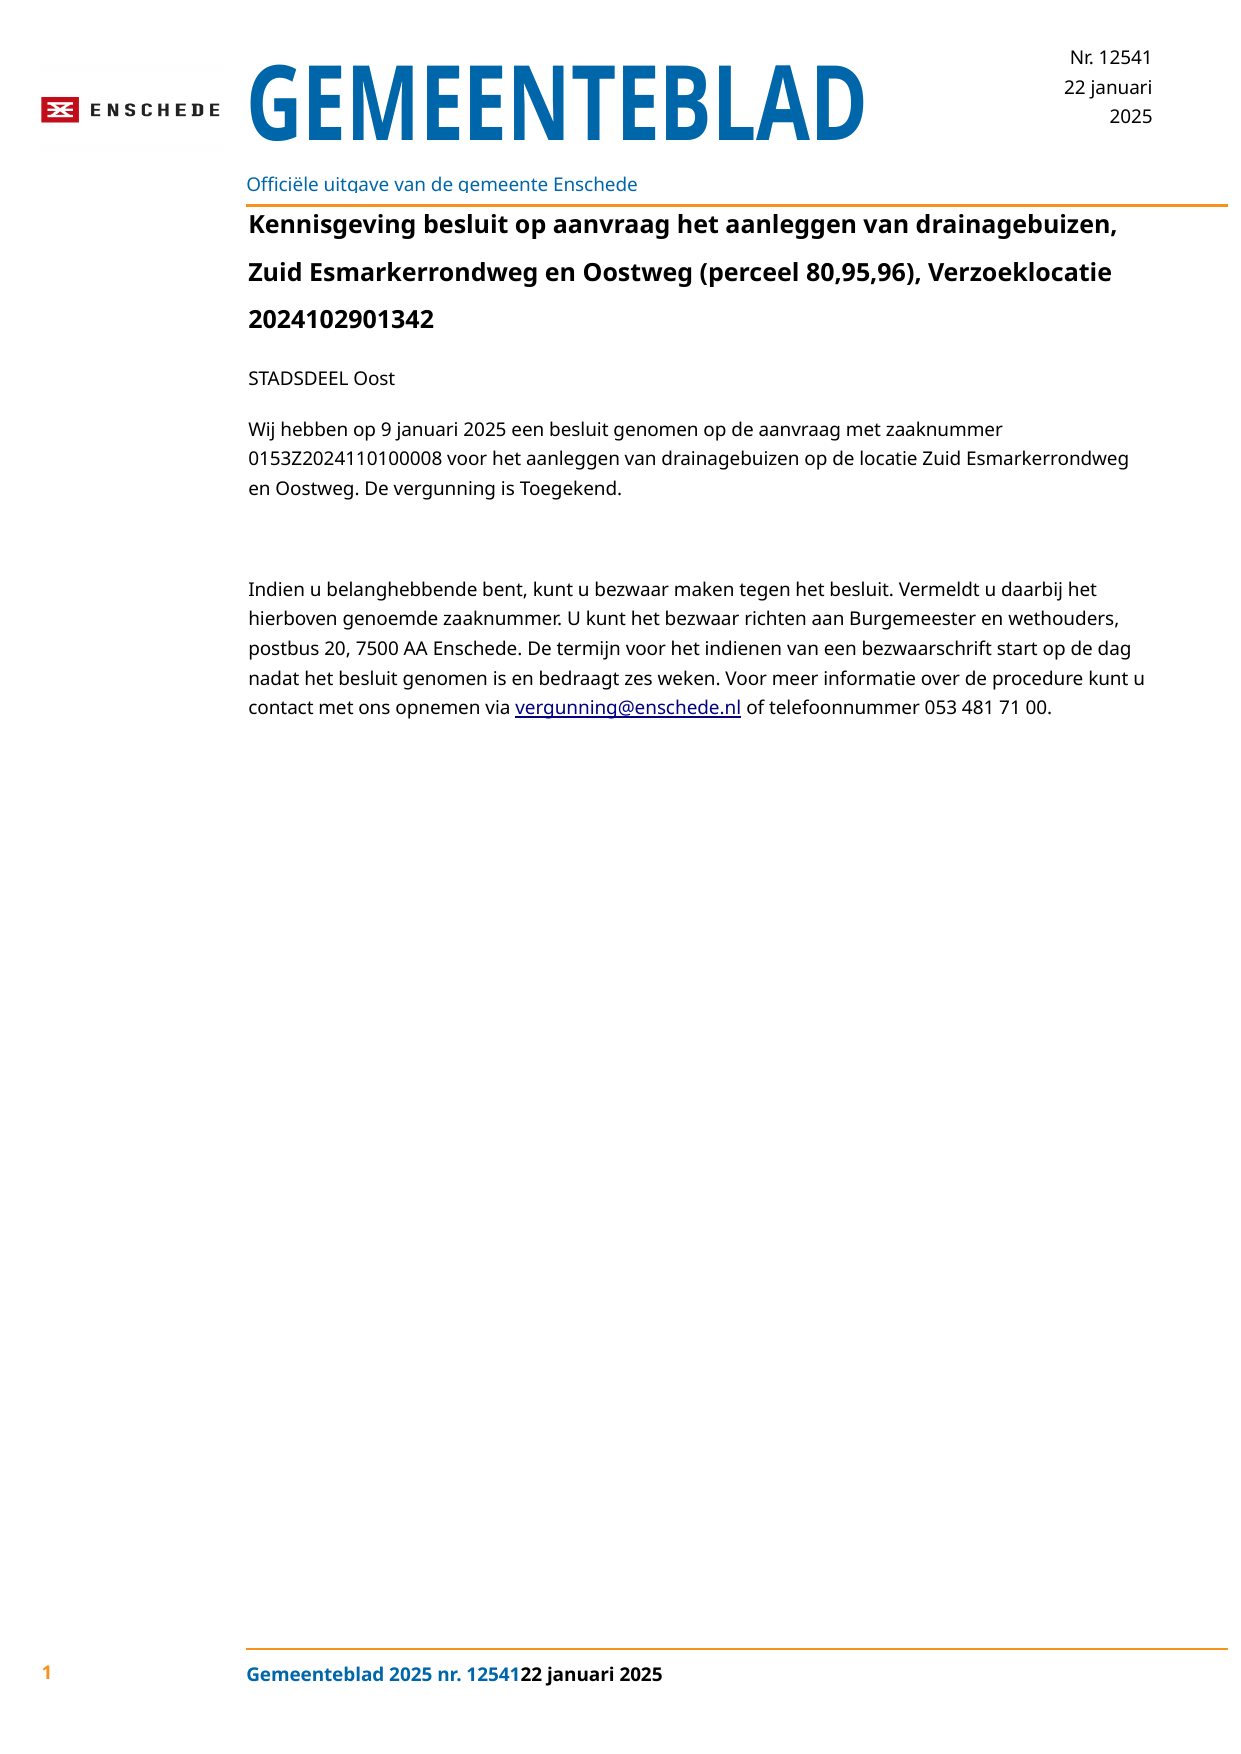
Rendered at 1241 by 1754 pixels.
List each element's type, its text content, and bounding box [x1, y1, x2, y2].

text Wij hebben op 9 januari 2025 een besluit genomen op de aanvraag met zaaknummer 0153Z2024110100008 voor het aanleggen van drainagebuizen op de locatie Zuid Esmarkerrondweg en Oostweg. De vergunning is Toegekend. [248, 416, 1152, 501]
picture [41, 47, 231, 172]
text Kennisgeving besluit op aanvraag het aanleggen van drainagebuizen, Zuid Esmarkerrondweg en Oostweg (perceel 80,95,96), Verzoeklocatie 2024102901342 [248, 207, 1152, 336]
text STADSDEEL Oost [248, 366, 1152, 391]
text Indien u belanghebbende bent, kunt u bezwaar maken tegen het besluit. Vermeldt u daarbij het hierboven genoemde zaaknummer. U kunt het bezwaar richten aan Burgemeester en wethouders, postbus 20, 7500 AA Enschede. De termijn voor het indienen van een bezwaarschrift start op de dag nadat het besluit genomen is en bedraagt zes weken. Voor meer informatie over de procedure kunt u contact met ons opnemen via vergunning@enschede.nl of telefoonnummer 053 481 71 00. [248, 576, 1152, 720]
